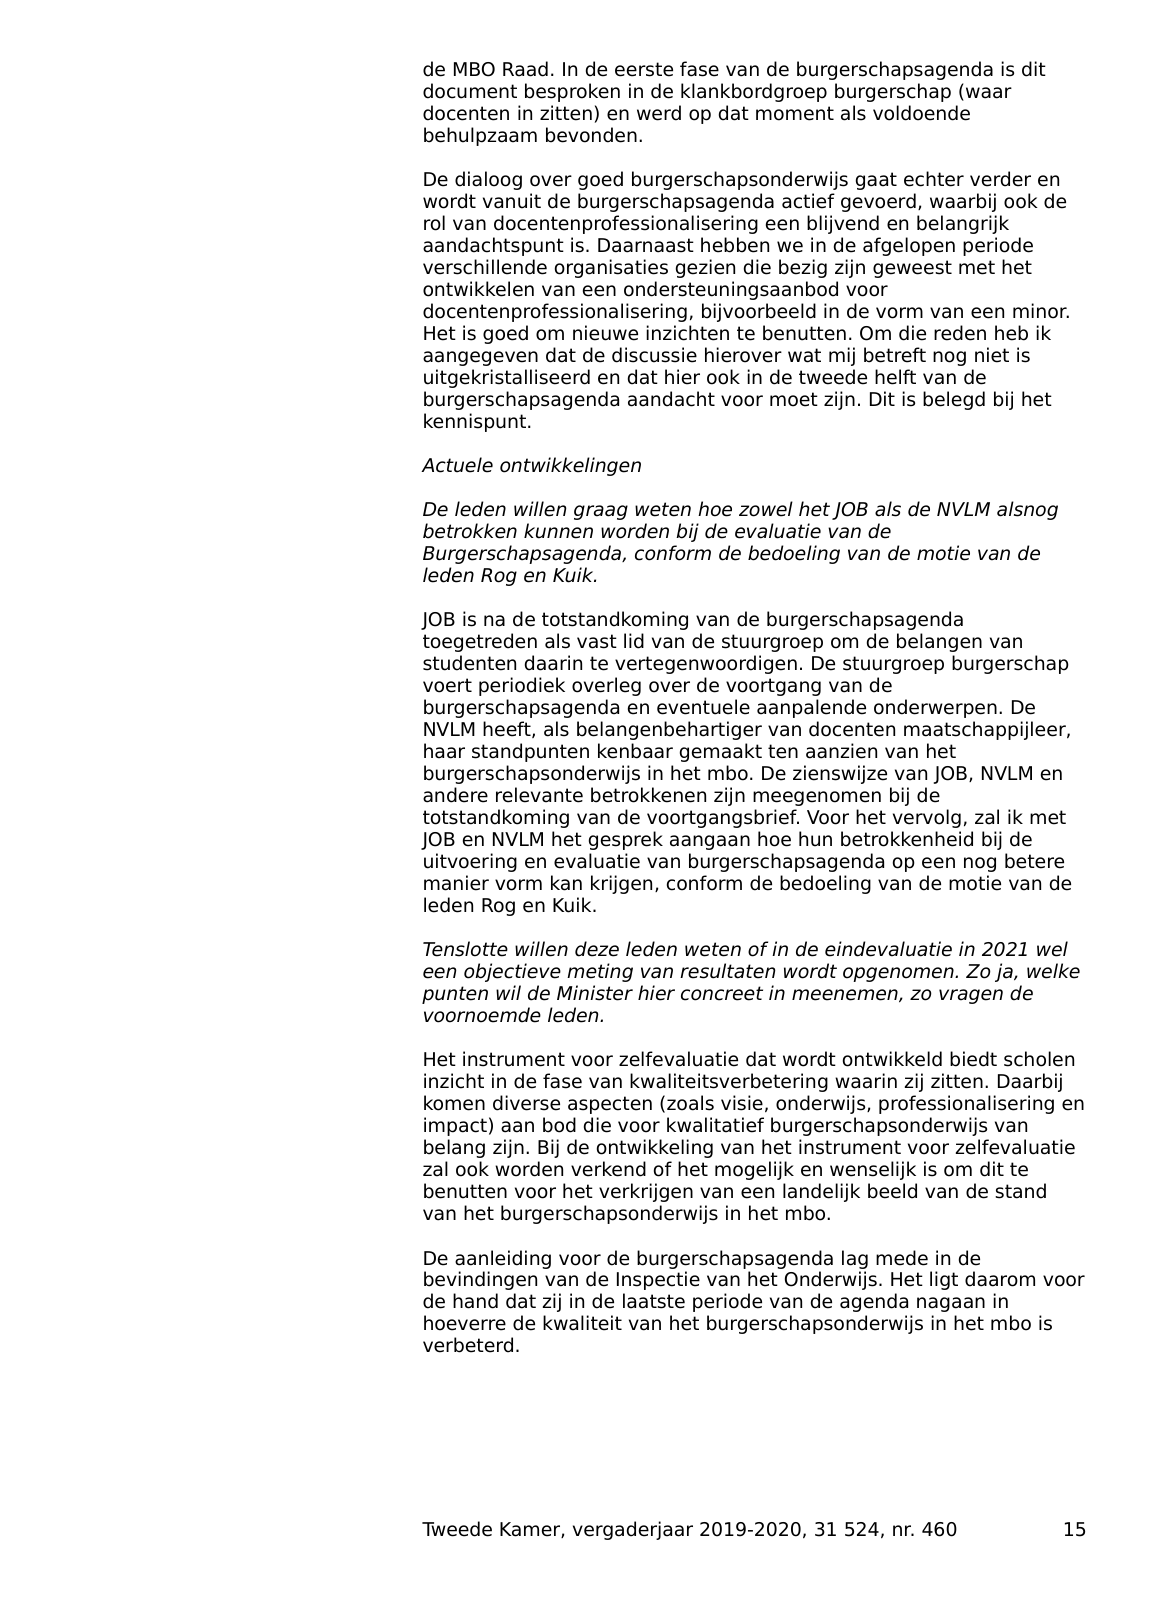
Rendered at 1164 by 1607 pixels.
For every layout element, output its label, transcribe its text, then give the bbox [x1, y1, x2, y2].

text Het instrument voor zelfevaluatie dat wordt ontwikkeld biedt scholen inzicht in de fase van kwaliteitsverbetering waarin zij zitten. Daarbij komen diverse aspecten (zoals visie, onderwijs, professionalisering en impact) aan bod die voor kwalitatief burgerschapsonderwijs van belang zijn. Bij de ontwikkeling van het instrument voor zelfevaluatie zal ook worden verkend of het mogelijk en wenselijk is om dit te benutten voor het verkrijgen van een landelijk beeld van de stand van het burgerschapsonderwijs in het mbo. [422, 1049, 1087, 1225]
subtitle Actuele ontwikkelingen [422, 455, 1087, 477]
text de MBO Raad. In de eerste fase van de burgerschapsagenda is dit document besproken in de klankbordgroep burgerschap (waar docenten in zitten) en werd op dat moment als voldoende behulpzaam bevonden. [422, 59, 1087, 147]
text De leden willen graag weten hoe zowel het JOB als de NVLM alsnog betrokken kunnen worden bij de evaluatie van de Burgerschapsagenda, conform de bedoeling van de motie van de leden Rog en Kuik. [422, 499, 1087, 587]
text De dialoog over goed burgerschapsonderwijs gaat echter verder en wordt vanuit de burgerschapsagenda actief gevoerd, waarbij ook de rol van docentenprofessionalisering een blijvend en belangrijk aandachtspunt is. Daarnaast hebben we in de afgelopen periode verschillende organisaties gezien die bezig zijn geweest met het ontwikkelen van een ondersteuningsaanbod voor docentenprofessionalisering, bijvoorbeeld in de vorm van een minor. Het is goed om nieuwe inzichten te benutten. Om die reden heb ik aangegeven dat de discussie hierover wat mij betreft nog niet is uitgekristalliseerd en dat hier ook in de tweede helft van de burgerschapsagenda aandacht voor moet zijn. Dit is belegd bij het kennispunt. [422, 169, 1087, 433]
text JOB is na de totstandkoming van de burgerschapsagenda toegetreden als vast lid van de stuurgroep om de belangen van studenten daarin te vertegenwoordigen. De stuurgroep burgerschap voert periodiek overleg over de voortgang van de burgerschapsagenda en eventuele aanpalende onderwerpen. De NVLM heeft, als belangenbehartiger van docenten maatschappijleer, haar standpunten kenbaar gemaakt ten aanzien van het burgerschapsonderwijs in het mbo. De zienswijze van JOB, NVLM en andere relevante betrokkenen zijn meegenomen bij de totstandkoming van de voortgangsbrief. Voor het vervolg, zal ik met JOB en NVLM het gesprek aangaan hoe hun betrokkenheid bij de uitvoering en evaluatie van burgerschapsagenda op een nog betere manier vorm kan krijgen, conform de bedoeling van de motie van de leden Rog en Kuik. [422, 609, 1087, 917]
text De aanleiding voor de burgerschapsagenda lag mede in de bevindingen van de Inspectie van het Onderwijs. Het ligt daarom voor de hand dat zij in de laatste periode van de agenda nagaan in hoeverre de kwaliteit van het burgerschapsonderwijs in het mbo is verbeterd. [422, 1247, 1087, 1357]
text Tenslotte willen deze leden weten of in de eindevaluatie in 2021 wel een objectieve meting van resultaten wordt opgenomen. Zo ja, welke punten wil de Minister hier concreet in meenemen, zo vragen de voornoemde leden. [422, 939, 1087, 1027]
